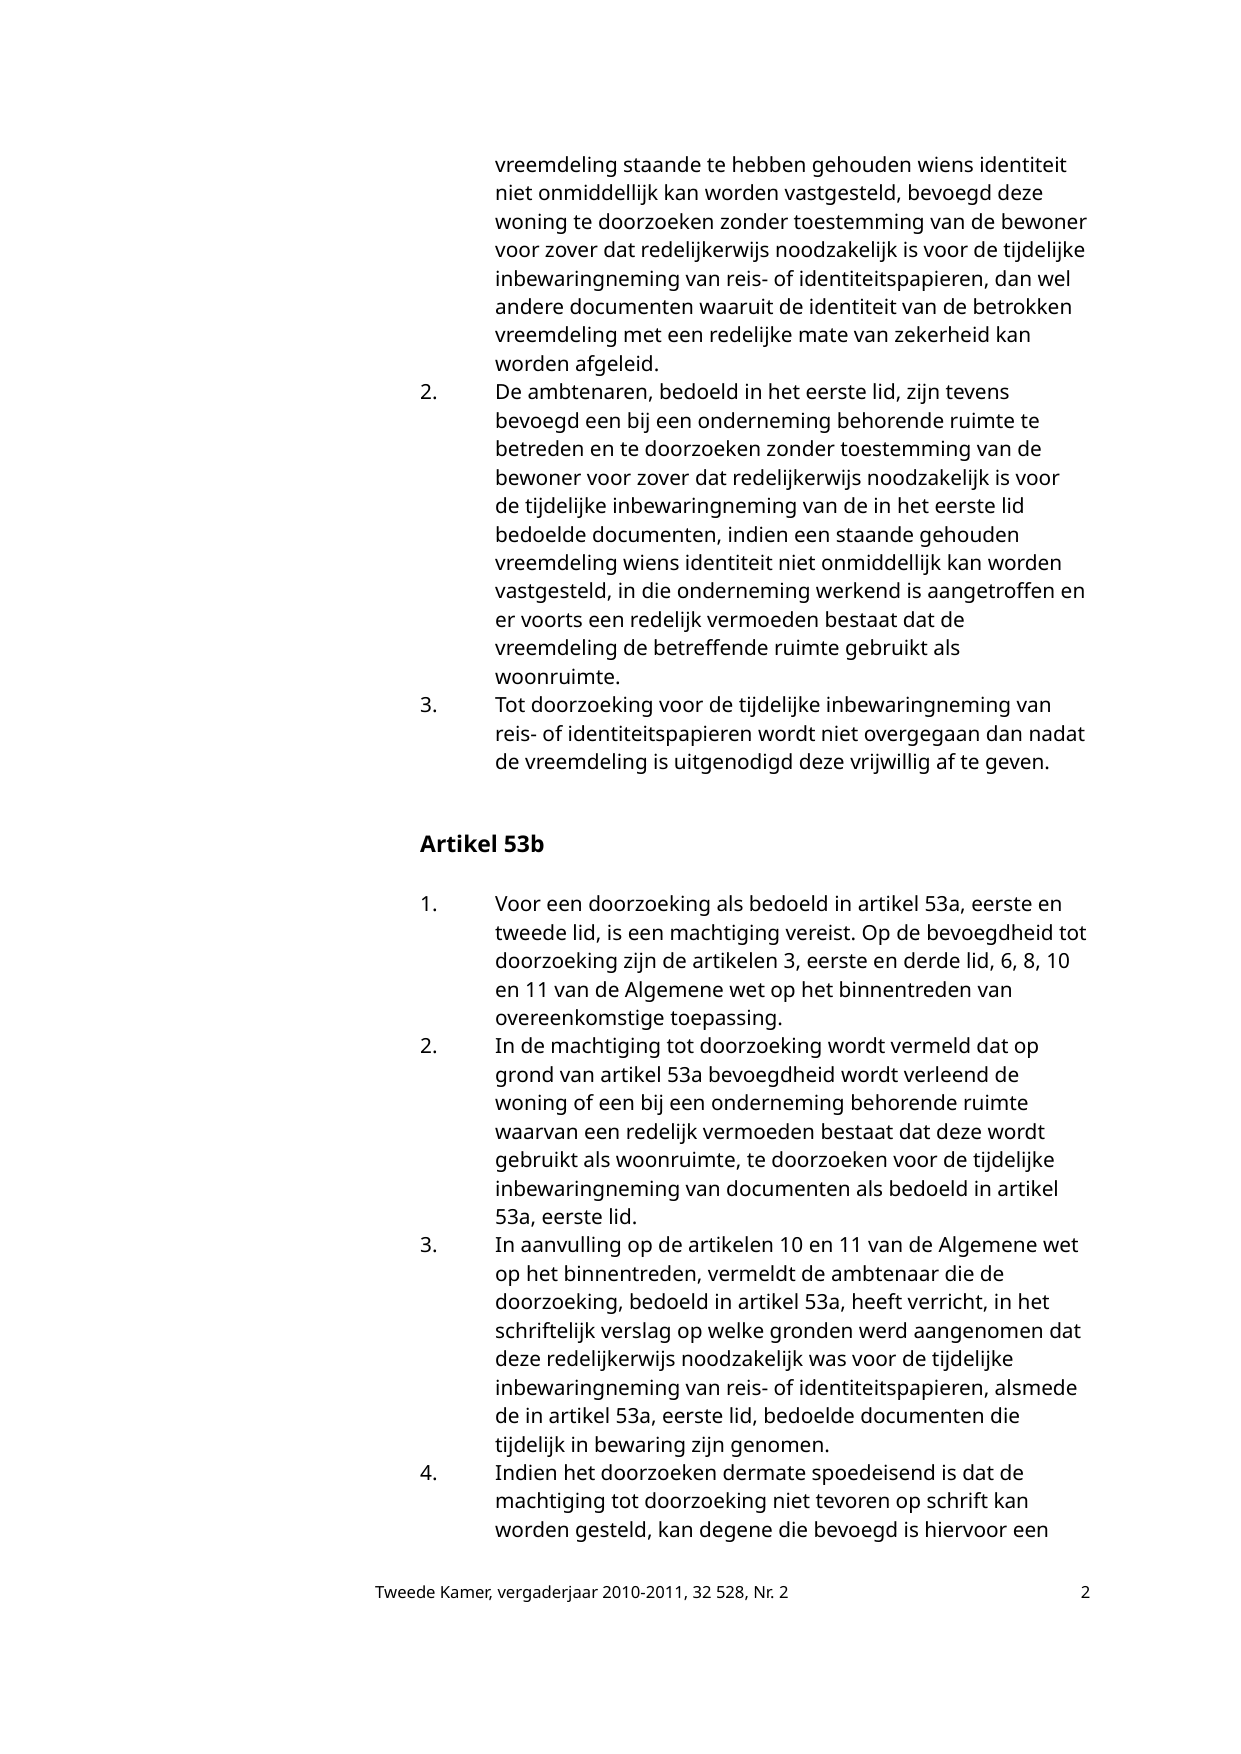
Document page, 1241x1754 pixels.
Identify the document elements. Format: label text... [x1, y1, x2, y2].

list De ambtenaren, bedoeld in het eerste lid, zijn tevens bevoegd een bij een onderneming behorende ruimte te betreden en te doorzoeken zonder toestemming van de bewoner voor zover dat redelijkerwijs noodzakelijk is voor de tijdelijke inbewaringneming van de in het eerste lid bedoelde documenten, indien een staande gehouden vreemdeling wiens identiteit niet onmiddellijk kan worden vastgesteld, in die onderneming werkend is aangetroffen en er voorts een redelijk vermoeden bestaat dat de vreemdeling de betreffende ruimte gebruikt als woonruimte. [420, 377, 1090, 690]
list Voor een doorzoeking als bedoeld in artikel 53a, eerste en tweede lid, is een machtiging vereist. Op de bevoegdheid tot doorzoeking zijn de artikelen 3, eerste en derde lid, 6, 8, 10 en 11 van de Algemene wet op het binnentreden van overeenkomstige toepassing. [420, 889, 1090, 1032]
subtitle Artikel 53b [420, 828, 1090, 859]
list Tot doorzoeking voor de tijdelijke inbewaringneming van reis- of identiteitspapieren wordt niet overgegaan dan nadat de vreemdeling is uitgenodigd deze vrijwillig af te geven. [420, 690, 1090, 776]
list Indien het doorzoeken dermate spoedeisend is dat de machtiging tot doorzoeking niet tevoren op schrift kan worden gesteld, kan degene die bevoegd is hiervoor een [420, 1458, 1090, 1543]
list In de machtiging tot doorzoeking wordt vermeld dat op grond van artikel 53a bevoegdheid wordt verleend de woning of een bij een onderneming behorende ruimte waarvan een redelijk vermoeden bestaat dat deze wordt gebruikt als woonruimte, te doorzoeken voor de tijdelijke inbewaringneming van documenten als bedoeld in artikel 53a, eerste lid. [420, 1032, 1090, 1231]
list In aanvulling op de artikelen 10 en 11 van de Algemene wet op het binnentreden, vermeldt de ambtenaar die de doorzoeking, bedoeld in artikel 53a, heeft verricht, in het schriftelijk verslag op welke gronden werd aangenomen dat deze redelijkerwijs noodzakelijk was voor de tijdelijke inbewaringneming van reis- of identiteitspapieren, alsmede de in artikel 53a, eerste lid, bedoelde documenten die tijdelijk in bewaring zijn genomen. [420, 1231, 1090, 1458]
list vreemdeling staande te hebben gehouden wiens identiteit niet onmiddellijk kan worden vastgesteld, bevoegd deze woning te doorzoeken zonder toestemming van de bewoner voor zover dat redelijkerwijs noodzakelijk is voor de tijdelijke inbewaringneming van reis- of identiteitspapieren, dan wel andere documenten waaruit de identiteit van de betrokken vreemdeling met een redelijke mate van zekerheid kan worden afgeleid. [420, 150, 1090, 377]
